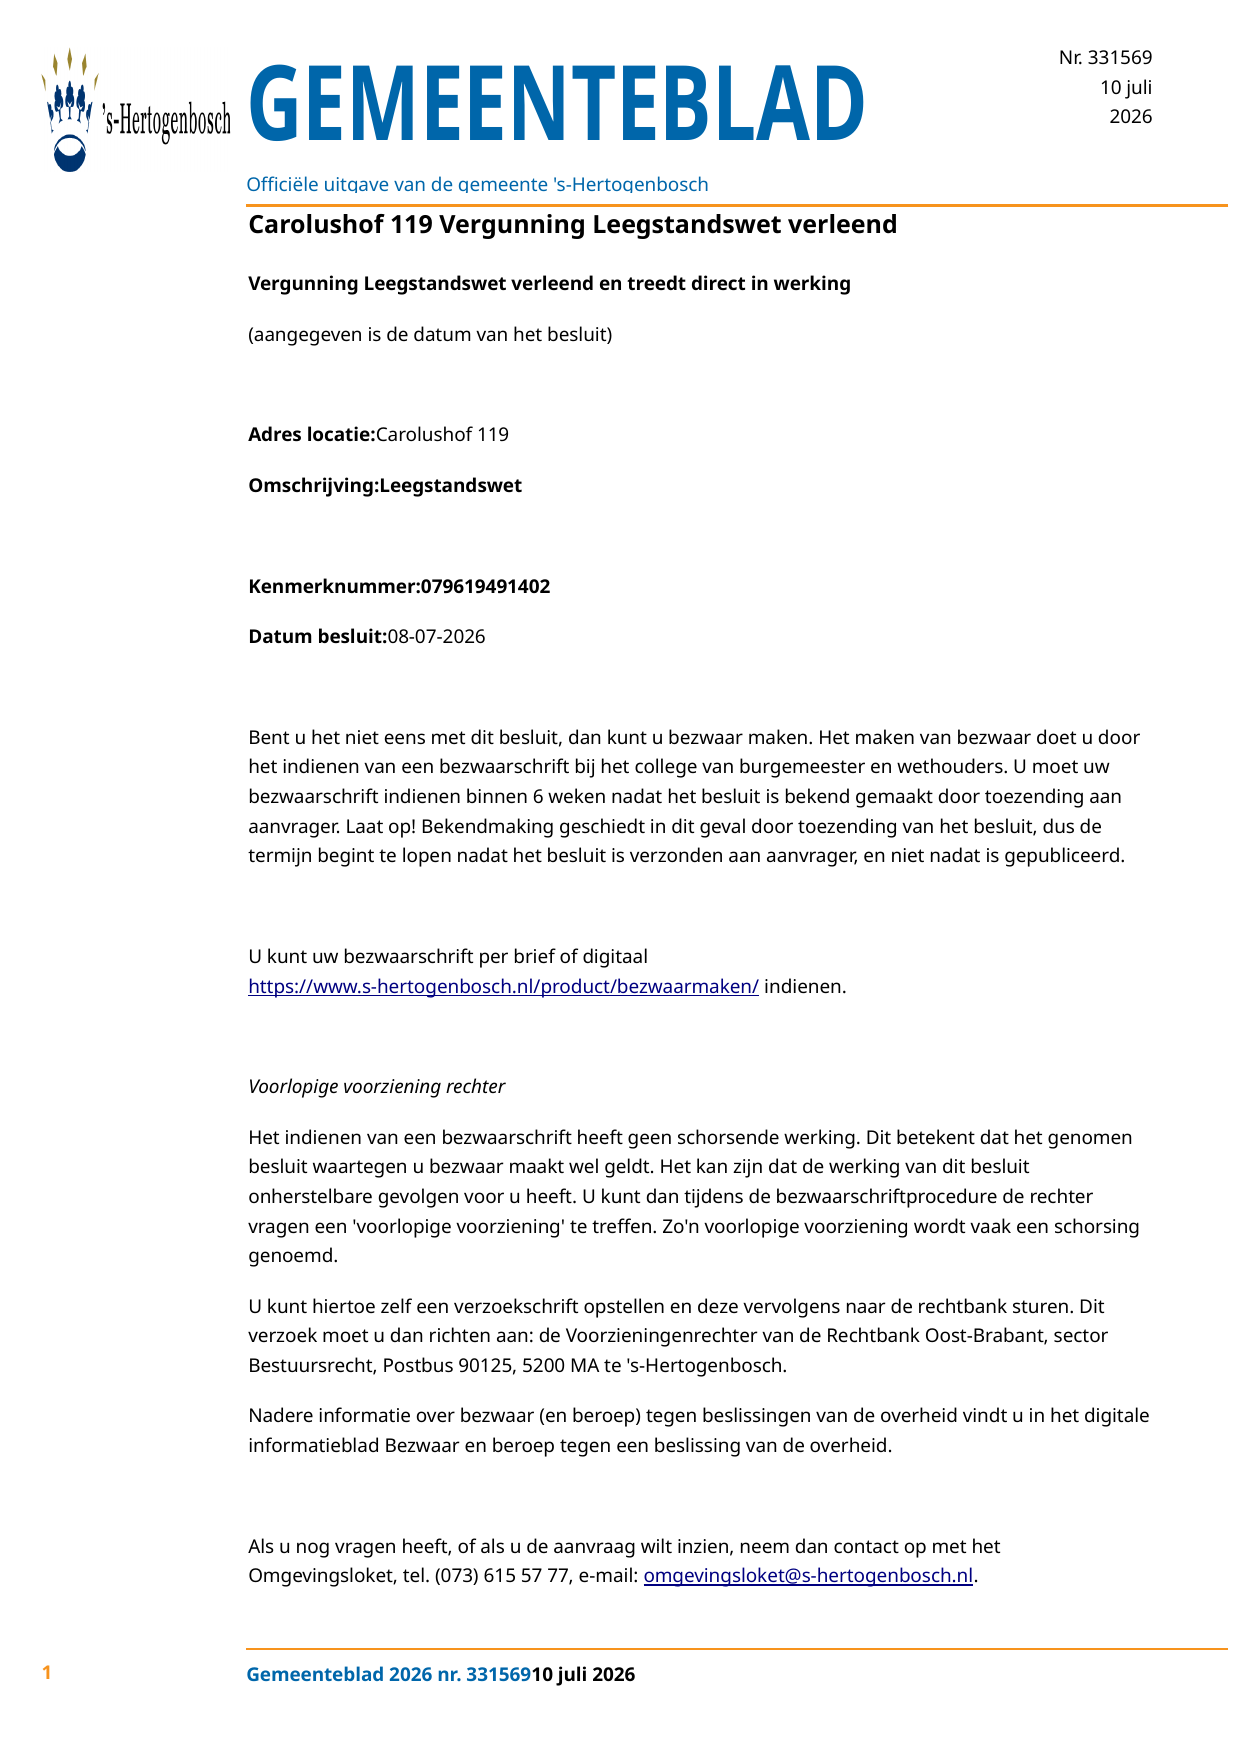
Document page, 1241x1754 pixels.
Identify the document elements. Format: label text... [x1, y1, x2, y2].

text Het indienen van een bezwaarschrift heeft geen schorsende werking. Dit betekent dat het genomen besluit waartegen u bezwaar maakt wel geldt. Het kan zijn dat de werking van dit besluit onherstelbare gevolgen voor u heeft. U kunt dan tijdens de bezwaarschriftprocedure de rechter vragen een 'voorlopige voorziening' te treffen. Zo'n voorlopige voorziening wordt vaak een schorsing genoemd. [248, 1124, 1152, 1268]
text Nadere informatie over bezwaar (en beroep) tegen beslissingen van de overheid vindt u in het digitale informatieblad Bezwaar en beroep tegen een beslissing van de overheid. [248, 1402, 1152, 1458]
text Bent u het niet eens met dit besluit, dan kunt u bezwaar maken. Het maken van bezwaar doet u door het indienen van een bezwaarschrift bij het college van burgemeester en wethouders. U moet uw bezwaarschrift indienen binnen 6 weken nadat het besluit is bekend gemaakt door toezending aan aanvrager. Laat op! Bekendmaking geschiedt in dit geval door toezending van het besluit, dus de termijn begint te lopen nadat het besluit is verzonden aan aanvrager, en niet nadat is gepubliceerd. [248, 724, 1152, 868]
text Kenmerknummer:079619491402 [248, 573, 1152, 598]
text Adres locatie:Carolushof 119 [248, 422, 1152, 447]
text (aangegeven is de datum van het besluit) [248, 321, 1152, 346]
text U kunt hiertoe zelf een verzoekschrift opstellen en deze vervolgens naar de rechtbank sturen. Dit verzoek moet u dan richten aan: de Voorzieningenrechter van de Rechtbank Oost-Brabant, sector Bestuursrecht, Postbus 90125, 5200 MA te 's-Hertogenbosch. [248, 1293, 1152, 1378]
picture [41, 47, 231, 172]
text U kunt uw bezwaarschrift per brief of digitaal https://www.s-hertogenbosch.nl/product/bezwaarmaken/ indienen. [248, 943, 1152, 998]
text Carolushof 119 Vergunning Leegstandswet verleend [248, 207, 1152, 241]
text Vergunning Leegstandswet verleend en treedt direct in werking [248, 270, 1152, 296]
text Als u nog vragen heeft, of als u de aanvraag wilt inzien, neem dan contact op met het Omgevingsloket, tel. (073) 615 57 77, e-mail: omgevingsloket@s-hertogenbosch.nl. [248, 1533, 1152, 1588]
text Datum besluit:08-07-2026 [248, 623, 1152, 649]
text Voorlopige voorziening rechter [248, 1074, 1152, 1099]
text Omschrijving:Leegstandswet [248, 472, 1152, 498]
